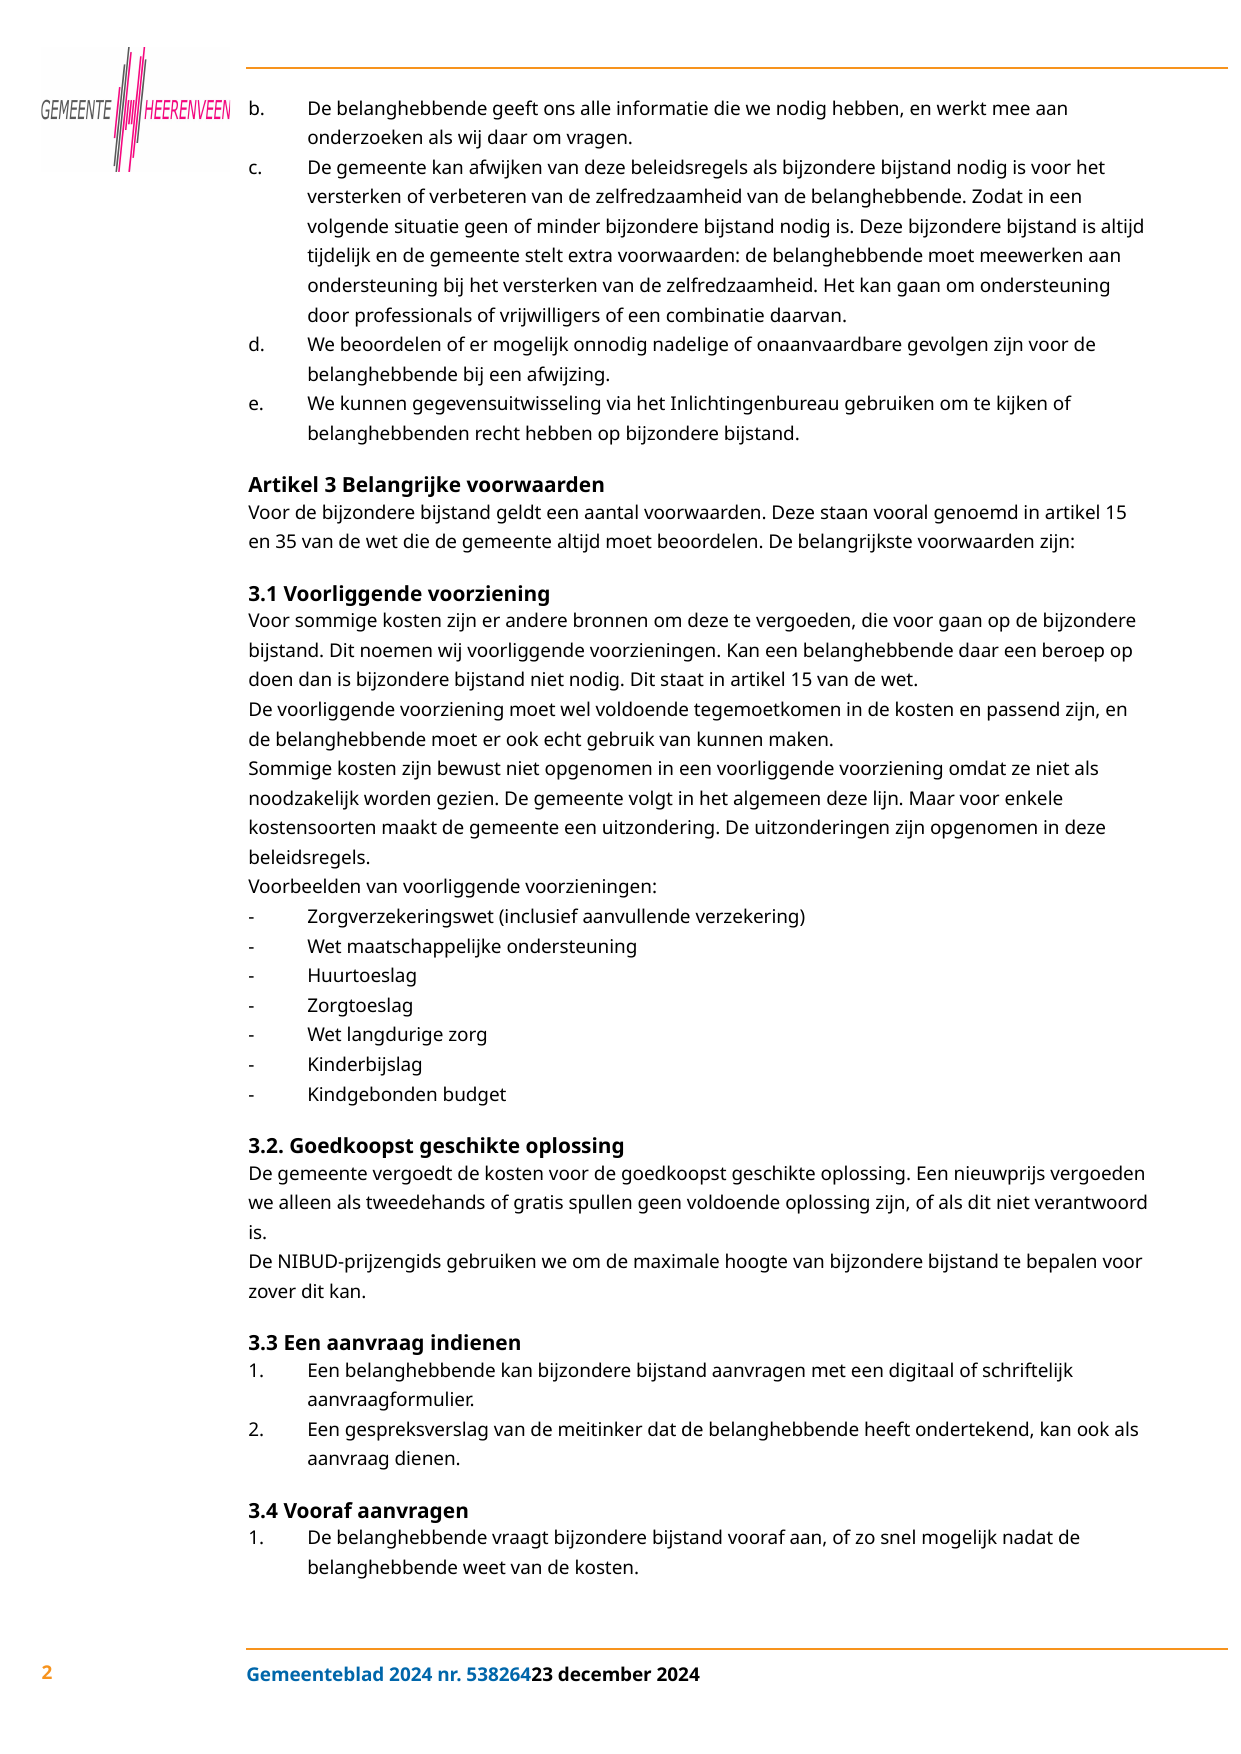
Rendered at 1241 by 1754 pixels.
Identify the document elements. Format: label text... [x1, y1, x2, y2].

list De belanghebbende geeft ons alle informatie die we nodig hebben, en werkt mee aan onderzoeken als wij daar om vragen. [248, 95, 1152, 150]
text Artikel 3 Belangrijke voorwaarden [248, 471, 1152, 499]
text Voorbeelden van voorliggende voorzieningen: [248, 874, 1152, 899]
list We kunnen gegevensuitwisseling via het Inlichtingenbureau gebruiken om te kijken of belanghebbenden recht hebben op bijzondere bijstand. [248, 391, 1152, 446]
list Zorgverzekeringswet (inclusief aanvullende verzekering) [248, 903, 1152, 929]
list Een belanghebbende kan bijzondere bijstand aanvragen met een digitaal of schriftelijk aanvraagformulier. [248, 1357, 1152, 1412]
text De voorliggende voorziening moet wel voldoende tegemoetkomen in de kosten en passend zijn, en de belanghebbende moet er ook echt gebruik van kunnen maken. [248, 696, 1152, 752]
text Sommige kosten zijn bewust niet opgenomen in een voorliggende voorziening omdat ze niet als noodzakelijk worden gezien. De gemeente volgt in het algemeen deze lijn. Maar voor enkele kostensoorten maakt de gemeente een uitzondering. De uitzonderingen zijn opgenomen in deze beleidsregels. [248, 755, 1152, 870]
text Voor de bijzondere bijstand geldt een aantal voorwaarden. Deze staan vooral genoemd in artikel 15 en 35 van de wet die de gemeente altijd moet beoordelen. De belangrijkste voorwaarden zijn: [248, 499, 1152, 554]
text 3.4 Vooraf aanvragen [248, 1496, 1152, 1524]
list De gemeente kan afwijken van deze beleidsregels als bijzondere bijstand nodig is voor het versterken of verbeteren van de zelfredzaamheid van de belanghebbende. Zodat in een volgende situatie geen of minder bijzondere bijstand nodig is. Deze bijzondere bijstand is altijd tijdelijk en de gemeente stelt extra voorwaarden: de belanghebbende moet meewerken aan ondersteuning bij het versterken van de zelfredzaamheid. Het kan gaan om ondersteuning door professionals of vrijwilligers of een combinatie daarvan. [248, 154, 1152, 328]
picture [41, 47, 231, 172]
list We beoordelen of er mogelijk onnodig nadelige of onaanvaardbare gevolgen zijn voor de belanghebbende bij een afwijzing. [248, 331, 1152, 387]
text De gemeente vergoedt de kosten voor de goedkoopst geschikte oplossing. Een nieuwprijs vergoeden we alleen als tweedehands of gratis spullen geen voldoende oplossing zijn, of als dit niet verantwoord is. [248, 1160, 1152, 1244]
list Wet langdurige zorg [248, 1022, 1152, 1047]
text 3.2. Goedkoopst geschikte oplossing [248, 1131, 1152, 1160]
list Huurtoeslag [248, 962, 1152, 988]
text Voor sommige kosten zijn er andere bronnen om deze te vergoeden, die voor gaan op de bijzondere bijstand. Dit noemen wij voorliggende voorzieningen. Kan een belanghebbende daar een beroep op doen dan is bijzondere bijstand niet nodig. Dit staat in artikel 15 van de wet. [248, 607, 1152, 692]
list De belanghebbende vraagt bijzondere bijstand vooraf aan, of zo snel mogelijk nadat de belanghebbende weet van de kosten. [248, 1524, 1152, 1580]
list Een gespreksverslag van de meitinker dat de belanghebbende heeft ondertekend, kan ook als aanvraag dienen. [248, 1416, 1152, 1471]
list Kinderbijslag [248, 1051, 1152, 1077]
list Kindgebonden budget [248, 1081, 1152, 1107]
text 3.1 Voorliggende voorziening [248, 579, 1152, 607]
text 3.3 Een aanvraag indienen [248, 1328, 1152, 1357]
list Zorgtoeslag [248, 992, 1152, 1018]
text De NIBUD-prijzengids gebruiken we om de maximale hoogte van bijzondere bijstand te bepalen voor zover dit kan. [248, 1248, 1152, 1304]
list Wet maatschappelijke ondersteuning [248, 933, 1152, 959]
